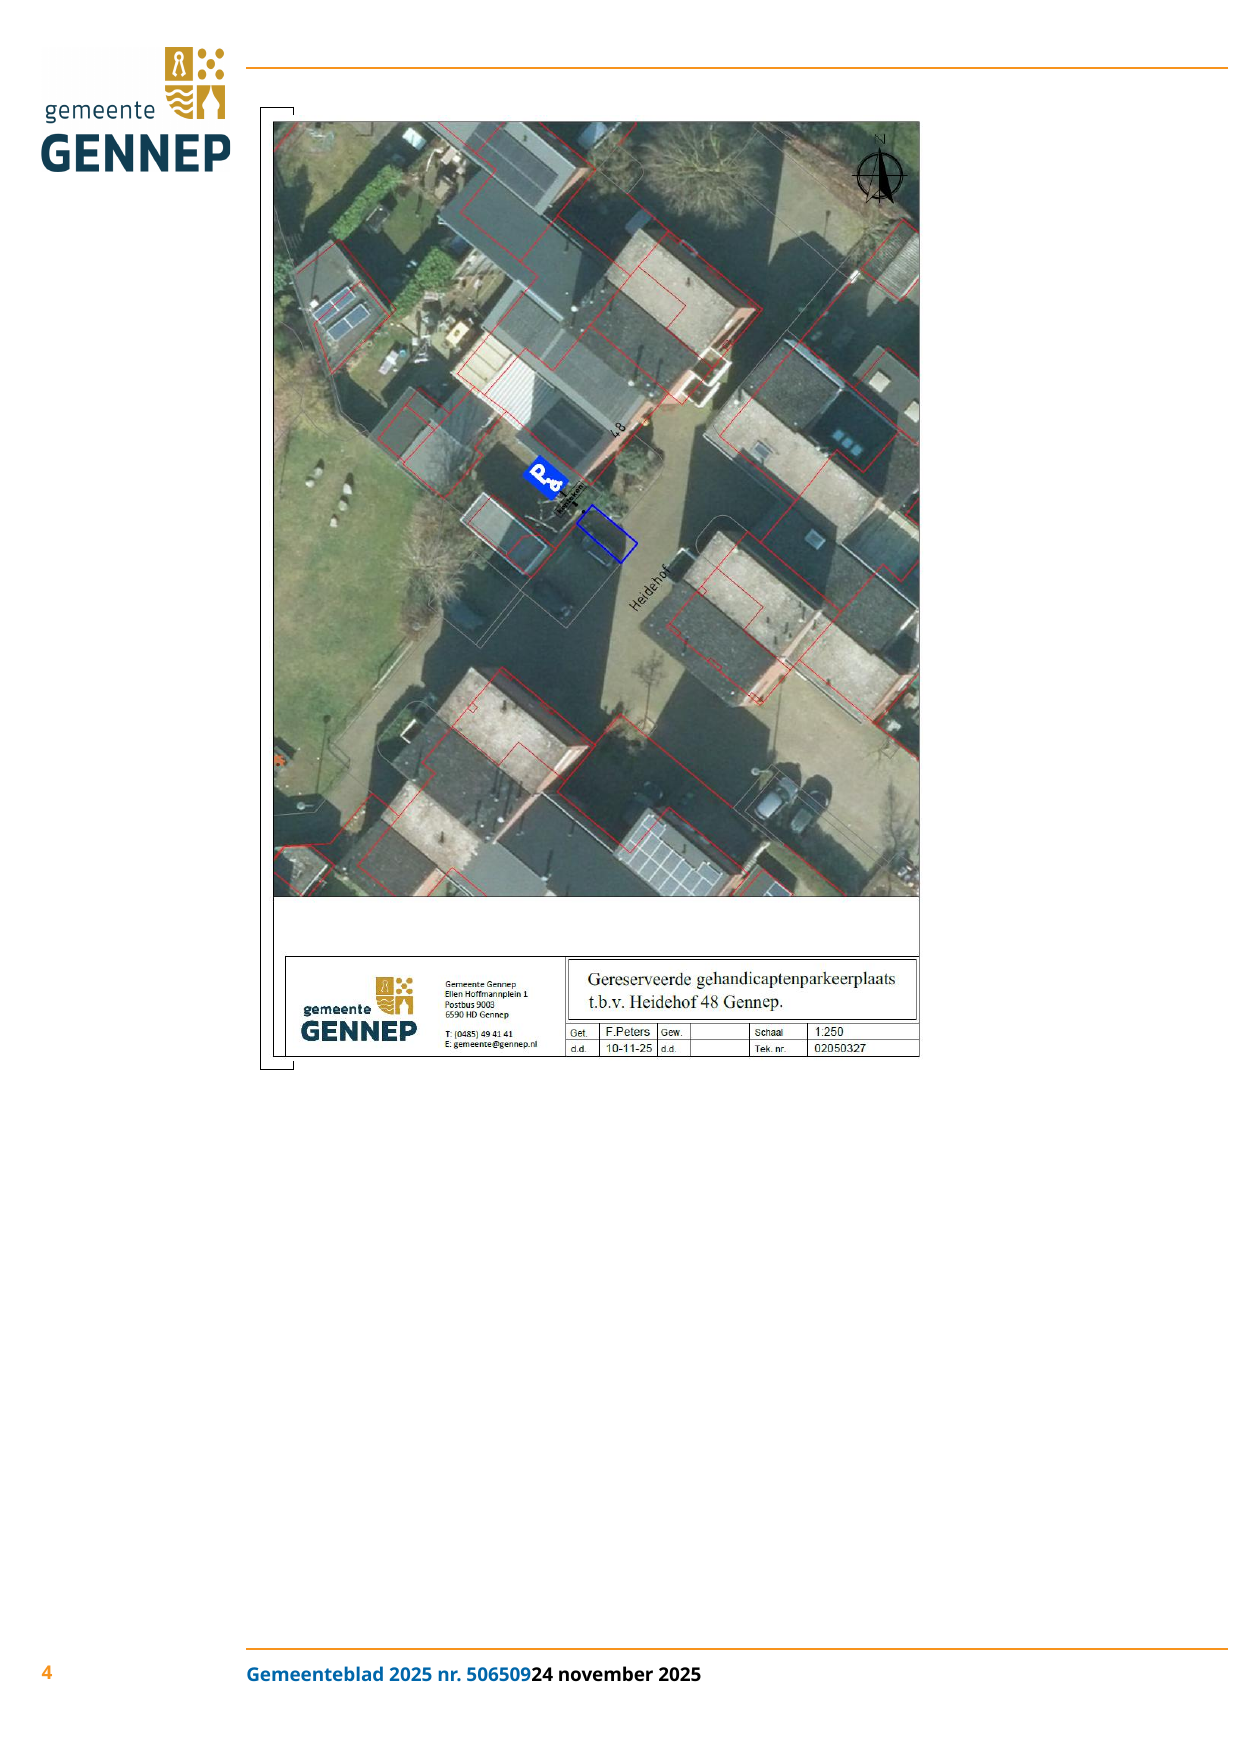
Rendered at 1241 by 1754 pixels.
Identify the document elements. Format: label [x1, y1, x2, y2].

picture [268, 115, 925, 1061]
picture [41, 47, 231, 172]
